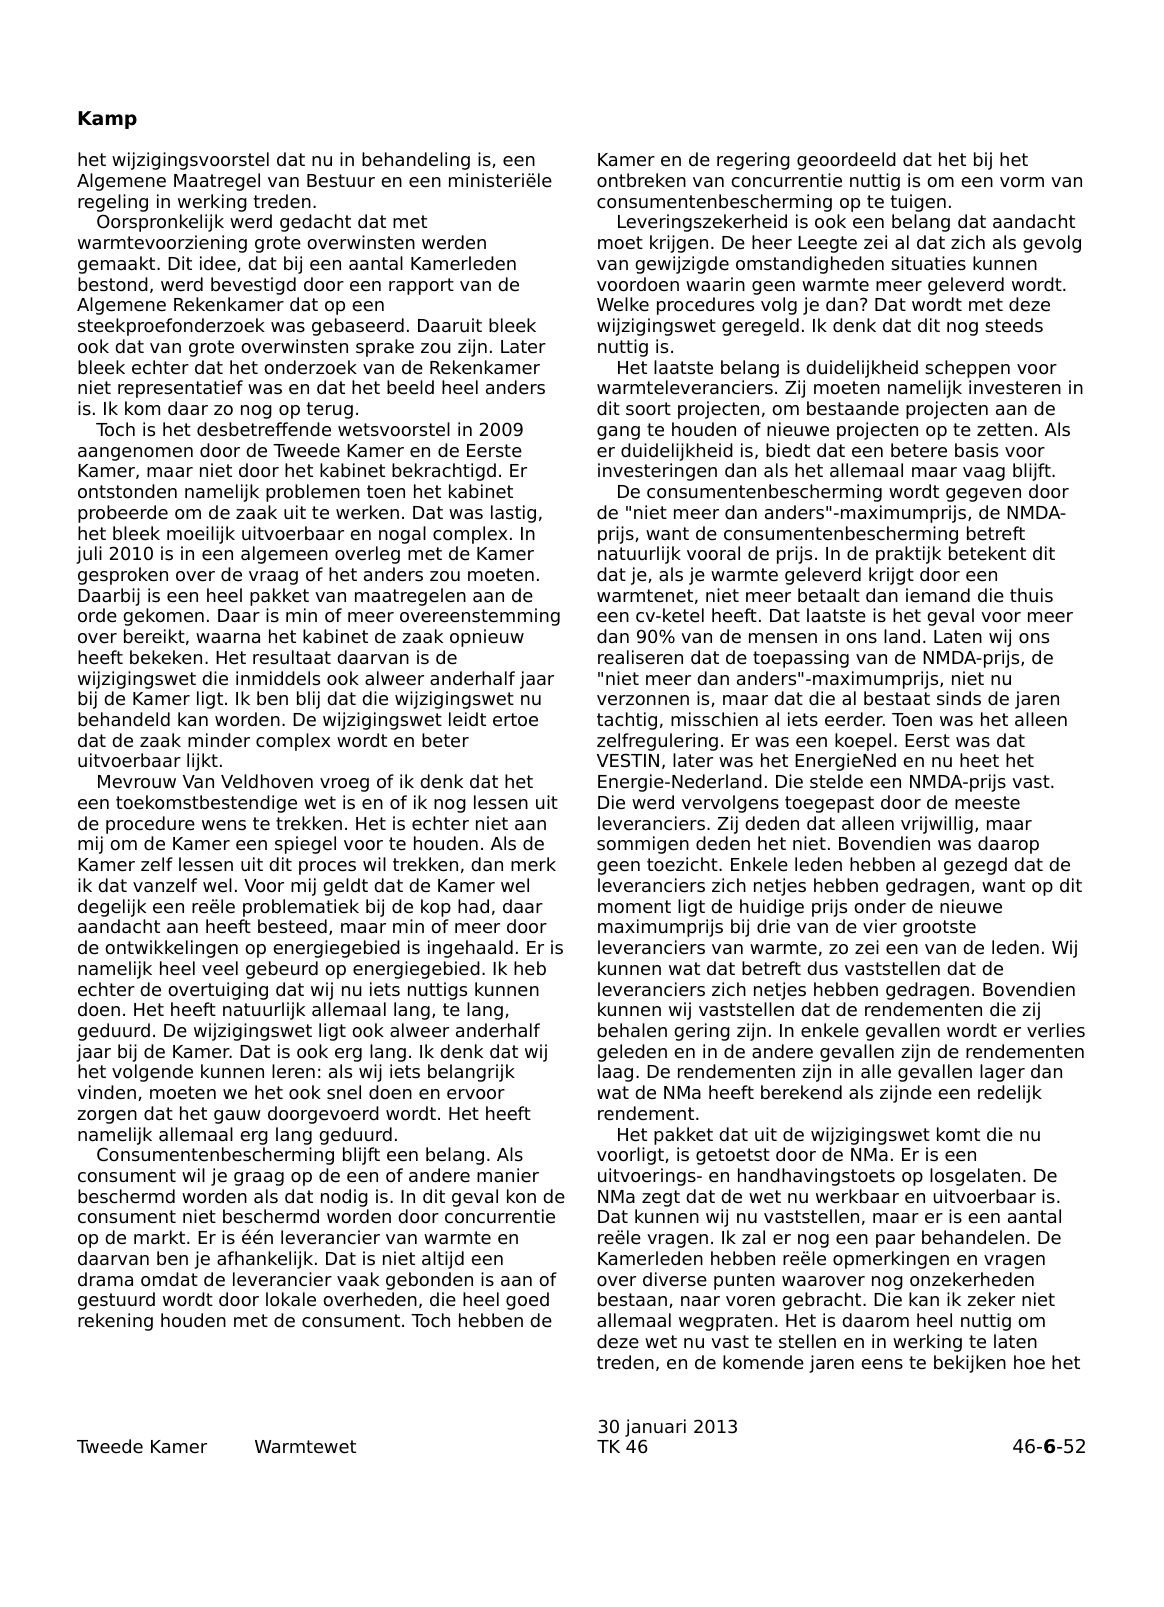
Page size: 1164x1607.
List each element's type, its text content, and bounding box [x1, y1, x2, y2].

text Consumentenbescherming blijft een belang. Als consument wil je graag op de een of andere manier beschermd worden als dat nodig is. In dit geval kon de consument niet beschermd worden door concurrentie op de markt. Er is één leverancier van warmte en daarvan ben je afhankelijk. Dat is niet altijd een drama omdat de leverancier vaak gebonden is aan of gestuurd wordt door lokale overheden, die heel goed rekening houden met de consument. Toch hebben de [77, 1145, 567, 1332]
text Mevrouw Van Veldhoven vroeg of ik denk dat het een toekomstbestendige wet is en of ik nog lessen uit de procedure wens te trekken. Het is echter niet aan mij om de Kamer een spiegel voor te houden. Als de Kamer zelf lessen uit dit proces wil trekken, dan merk ik dat vanzelf wel. Voor mij geldt dat de Kamer wel degelijk een reële problematiek bij de kop had, daar aandacht aan heeft besteed, maar min of meer door de ontwikkelingen op energiegebied is ingehaald. Er is namelijk heel veel gebeurd op energiegebied. Ik heb echter de overtuiging dat wij nu iets nuttigs kunnen doen. Het heeft natuurlijk allemaal lang, te lang, geduurd. De wijzigingswet ligt ook alweer anderhalf jaar bij de Kamer. Dat is ook erg lang. Ik denk dat wij het volgende kunnen leren: als wij iets belangrijk vinden, moeten we het ook snel doen en ervoor zorgen dat het gauw doorgevoerd wordt. Het heeft namelijk allemaal erg lang geduurd. [77, 772, 567, 1145]
text Leveringszekerheid is ook een belang dat aandacht moet krijgen. De heer Leegte zei al dat zich als gevolg van gewijzigde omstandigheden situaties kunnen voordoen waarin geen warmte meer geleverd wordt. Welke procedures volg je dan? Dat wordt met deze wijzigingswet geregeld. Ik denk dat dit nog steeds nuttig is. [596, 212, 1087, 357]
text het wijzigingsvoorstel dat nu in behandeling is, een Algemene Maatregel van Bestuur en een ministeriële regeling in werking treden. [77, 150, 567, 212]
text Toch is het desbetreffende wetsvoorstel in 2009 aangenomen door de Tweede Kamer en de Eerste Kamer, maar niet door het kabinet bekrachtigd. Er ontstonden namelijk problemen toen het kabinet probeerde om de zaak uit te werken. Dat was lastig, het bleek moeilijk uitvoerbaar en nogal complex. In juli 2010 is in een algemeen overleg met de Kamer gesproken over de vraag of het anders zou moeten. Daarbij is een heel pakket van maatregelen aan de orde gekomen. Daar is min of meer overeenstemming over bereikt, waarna het kabinet de zaak opnieuw heeft bekeken. Het resultaat daarvan is de wijzigingswet die inmiddels ook alweer anderhalf jaar bij de Kamer ligt. Ik ben blij dat die wijzigingswet nu behandeld kan worden. De wijzigingswet leidt ertoe dat de zaak minder complex wordt en beter uitvoerbaar lijkt. [77, 420, 567, 772]
text Kamer en de regering geoordeeld dat het bij het ontbreken van concurrentie nuttig is om een vorm van consumentenbescherming op te tuigen. [596, 150, 1087, 212]
text Oorspronkelijk werd gedacht dat met warmtevoorziening grote overwinsten werden gemaakt. Dit idee, dat bij een aantal Kamerleden bestond, werd bevestigd door een rapport van de Algemene Rekenkamer dat op een steekproefonderzoek was gebaseerd. Daaruit bleek ook dat van grote overwinsten sprake zou zijn. Later bleek echter dat het onderzoek van de Rekenkamer niet representatief was en dat het beeld heel anders is. Ik kom daar zo nog op terug. [77, 212, 567, 420]
text Het pakket dat uit de wijzigingswet komt die nu voorligt, is getoetst door de NMa. Er is een uitvoerings- en handhavingstoets op losgelaten. De NMa zegt dat de wet nu werkbaar en uitvoerbaar is. Dat kunnen wij nu vaststellen, maar er is een aantal reële vragen. Ik zal er nog een paar behandelen. De Kamerleden hebben reële opmerkingen en vragen over diverse punten waarover nog onzekerheden bestaan, naar voren gebracht. Die kan ik zeker niet allemaal wegpraten. Het is daarom heel nuttig om deze wet nu vast te stellen en in werking te laten treden, en de komende jaren eens te bekijken hoe het [596, 1124, 1087, 1373]
text Het laatste belang is duidelijkheid scheppen voor warmteleveranciers. Zij moeten namelijk investeren in dit soort projecten, om bestaande projecten aan de gang te houden of nieuwe projecten op te zetten. Als er duidelijkheid is, biedt dat een betere basis voor investeringen dan als het allemaal maar vaag blijft. [596, 357, 1087, 482]
text De consumentenbescherming wordt gegeven door de "niet meer dan anders"-maximumprijs, de NMDA-prijs, want de consumentenbescherming betreft natuurlijk vooral de prijs. In de praktijk betekent dit dat je, als je warmte geleverd krijgt door een warmtenet, niet meer betaalt dan iemand die thuis een cv-ketel heeft. Dat laatste is het geval voor meer dan 90% van de mensen in ons land. Laten wij ons realiseren dat de toepassing van de NMDA-prijs, de "niet meer dan anders"-maximumprijs, niet nu verzonnen is, maar dat die al bestaat sinds de jaren tachtig, misschien al iets eerder. Toen was het alleen zelfregulering. Er was een koepel. Eerst was dat VESTIN, later was het EnergieNed en nu heet het Energie-Nederland. Die stelde een NMDA-prijs vast. Die werd vervolgens toegepast door de meeste leveranciers. Zij deden dat alleen vrijwillig, maar sommigen deden het niet. Bovendien was daarop geen toezicht. Enkele leden hebben al gezegd dat de leveranciers zich netjes hebben gedragen, want op dit moment ligt de huidige prijs onder de nieuwe maximumprijs bij drie van de vier grootste leveranciers van warmte, zo zei een van de leden. Wij kunnen wat dat betreft dus vaststellen dat de leveranciers zich netjes hebben gedragen. Bovendien kunnen wij vaststellen dat de rendementen die zij behalen gering zijn. In enkele gevallen wordt er verlies geleden en in de andere gevallen zijn de rendementen laag. De rendementen zijn in alle gevallen lager dan wat de NMa heeft berekend als zijnde een redelijk rendement. [596, 482, 1087, 1124]
